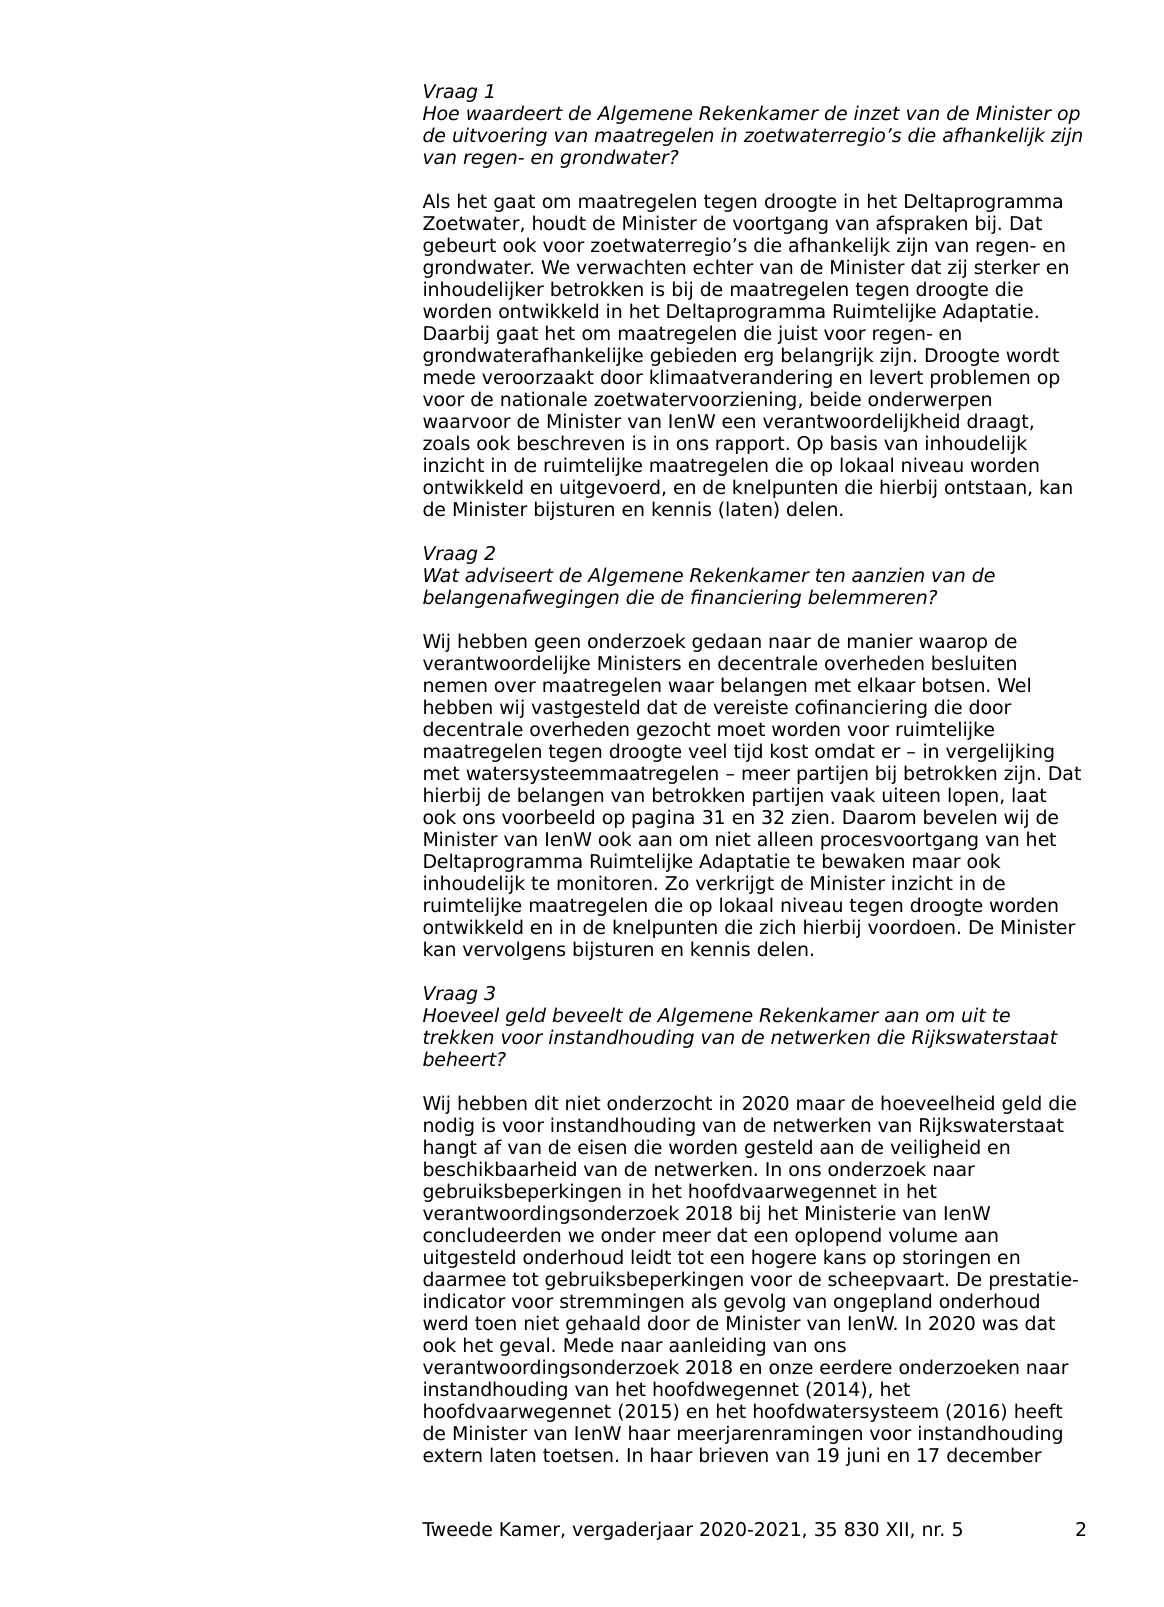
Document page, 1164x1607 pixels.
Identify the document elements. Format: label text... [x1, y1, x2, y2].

text Wij hebben dit niet onderzocht in 2020 maar de hoeveelheid geld die nodig is voor instandhouding van de netwerken van Rijkswaterstaat hangt af van de eisen die worden gesteld aan de veiligheid en beschikbaarheid van de netwerken. In ons onderzoek naar gebruiksbeperkingen in het hoofdvaarwegennet in het verantwoordingsonderzoek 2018 bij het Ministerie van IenW concludeerden we onder meer dat een oplopend volume aan uitgesteld onderhoud leidt tot een hogere kans op storingen en daarmee tot gebruiksbeperkingen voor de scheepvaart. De prestatie-indicator voor stremmingen als gevolg van ongepland onderhoud werd toen niet gehaald door de Minister van IenW. In 2020 was dat ook het geval. Mede naar aanleiding van ons verantwoordingsonderzoek 2018 en onze eerdere onderzoeken naar instandhouding van het hoofdwegennet (2014), het hoofdvaarwegennet (2015) en het hoofdwatersysteem (2016) heeft de Minister van IenW haar meerjarenramingen voor instandhouding extern laten toetsen. In haar brieven van 19 juni en 17 december [422, 1093, 1087, 1467]
text Hoe waardeert de Algemene Rekenkamer de inzet van de Minister op de uitvoering van maatregelen in zoetwaterregio’s die afhankelijk zijn van regen- en grondwater? [422, 103, 1087, 169]
text Vraag 3 [422, 983, 1087, 1005]
text Vraag 1 [422, 81, 1087, 103]
text Als het gaat om maatregelen tegen droogte in het Deltaprogramma Zoetwater, houdt de Minister de voortgang van afspraken bij. Dat gebeurt ook voor zoetwaterregio’s die afhankelijk zijn van regen- en grondwater. We verwachten echter van de Minister dat zij sterker en inhoudelijker betrokken is bij de maatregelen tegen droogte die worden ontwikkeld in het Deltaprogramma Ruimtelijke Adaptatie. Daarbij gaat het om maatregelen die juist voor regen- en grondwaterafhankelijke gebieden erg belangrijk zijn. Droogte wordt mede veroorzaakt door klimaatverandering en levert problemen op voor de nationale zoetwatervoorziening, beide onderwerpen waarvoor de Minister van IenW een verantwoordelijkheid draagt, zoals ook beschreven is in ons rapport. Op basis van inhoudelijk inzicht in de ruimtelijke maatregelen die op lokaal niveau worden ontwikkeld en uitgevoerd, en de knelpunten die hierbij ontstaan, kan de Minister bijsturen en kennis (laten) delen. [422, 191, 1087, 521]
text Vraag 2 [422, 543, 1087, 565]
text Wij hebben geen onderzoek gedaan naar de manier waarop de verantwoordelijke Ministers en decentrale overheden besluiten nemen over maatregelen waar belangen met elkaar botsen. Wel hebben wij vastgesteld dat de vereiste cofinanciering die door decentrale overheden gezocht moet worden voor ruimtelijke maatregelen tegen droogte veel tijd kost omdat er – in vergelijking met watersysteemmaatregelen – meer partijen bij betrokken zijn. Dat hierbij de belangen van betrokken partijen vaak uiteen lopen, laat ook ons voorbeeld op pagina 31 en 32 zien. Daarom bevelen wij de Minister van IenW ook aan om niet alleen procesvoortgang van het Deltaprogramma Ruimtelijke Adaptatie te bewaken maar ook inhoudelijk te monitoren. Zo verkrijgt de Minister inzicht in de ruimtelijke maatregelen die op lokaal niveau tegen droogte worden ontwikkeld en in de knelpunten die zich hierbij voordoen. De Minister kan vervolgens bijsturen en kennis delen. [422, 631, 1087, 961]
text Wat adviseert de Algemene Rekenkamer ten aanzien van de belangenafwegingen die de financiering belemmeren? [422, 565, 1087, 609]
text Hoeveel geld beveelt de Algemene Rekenkamer aan om uit te trekken voor instandhouding van de netwerken die Rijkswaterstaat beheert? [422, 1005, 1087, 1071]
